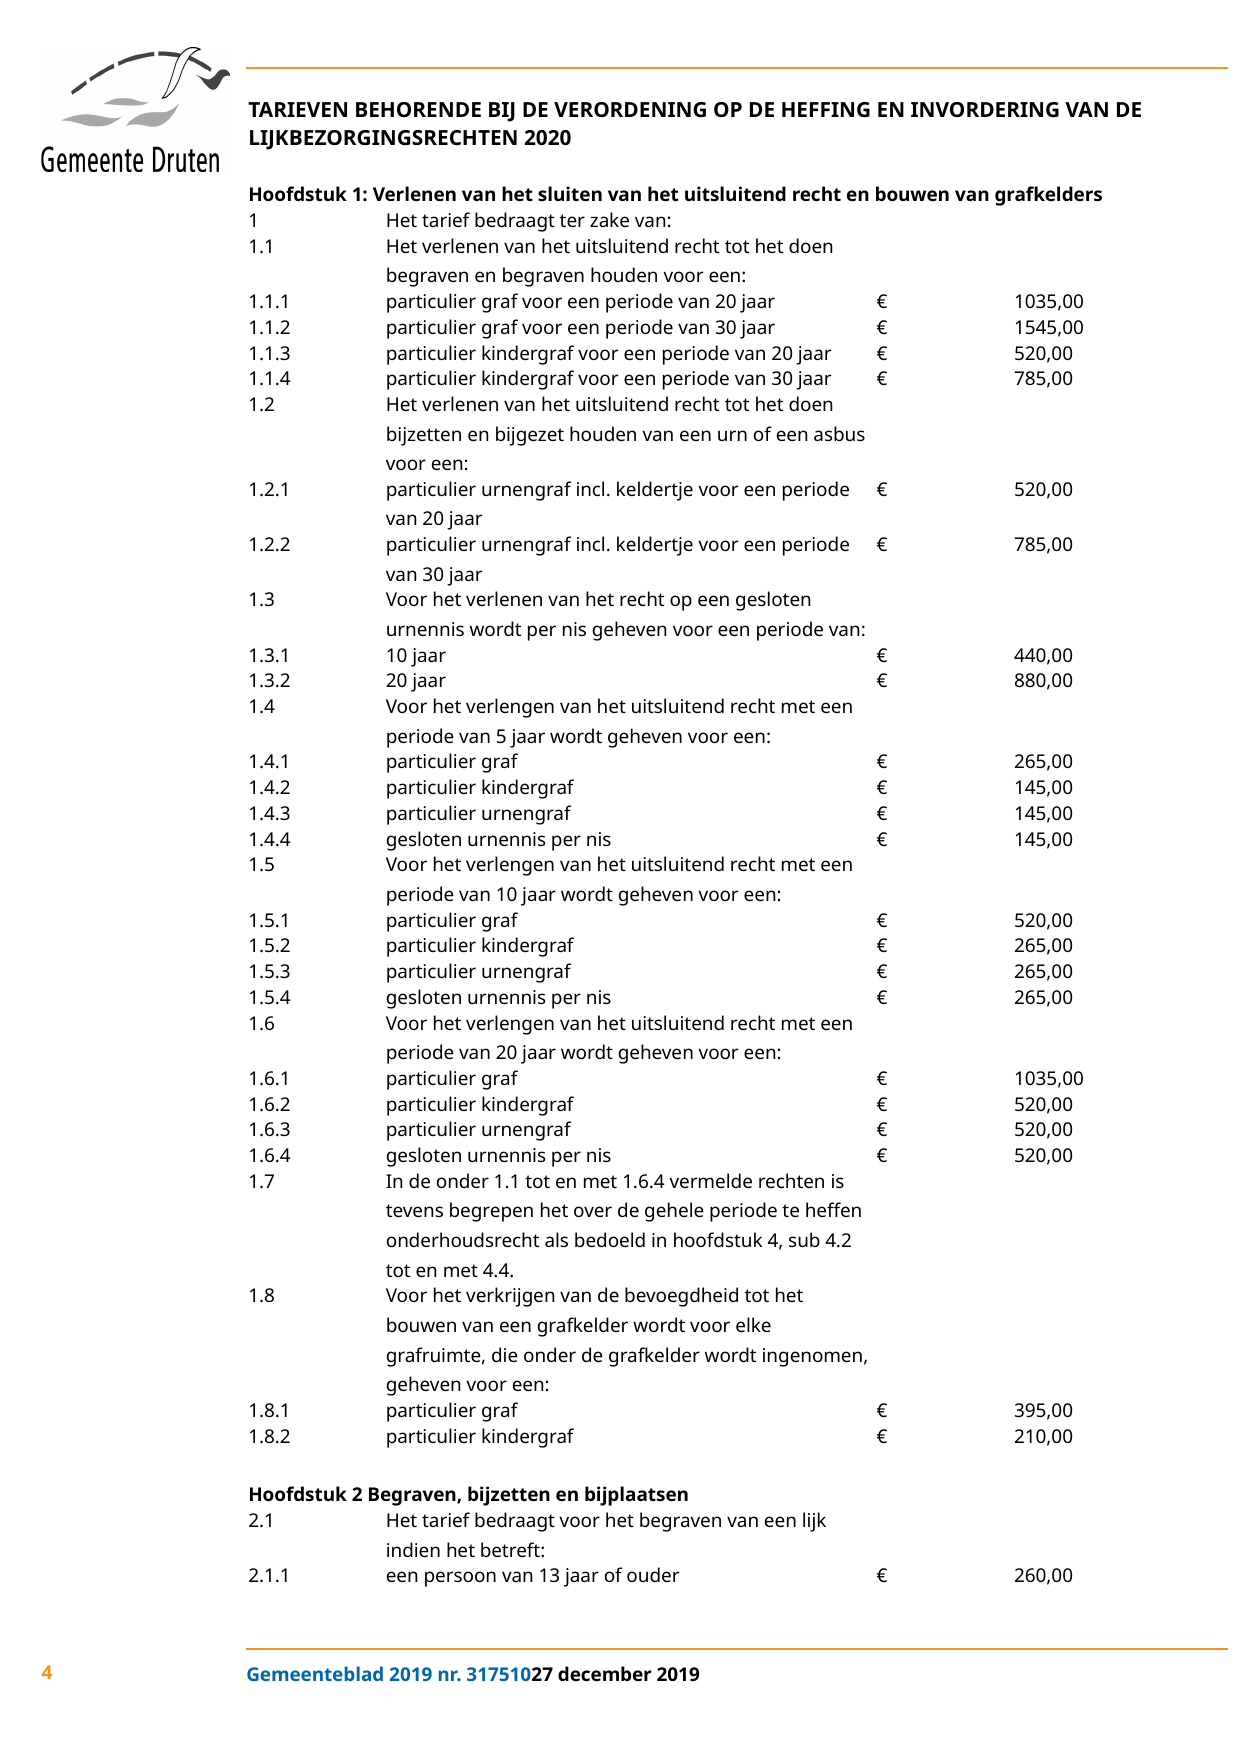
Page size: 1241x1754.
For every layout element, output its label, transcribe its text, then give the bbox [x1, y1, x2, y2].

table_cell € [876, 476, 1014, 531]
table_cell 1.4.2 [248, 775, 386, 800]
table_cell 520,00 [1014, 476, 1152, 531]
table_cell 1.1.4 [248, 365, 386, 391]
table_cell 1.5.2 [248, 933, 386, 958]
table_cell € [876, 959, 1014, 984]
table_cell [876, 694, 1014, 749]
table_cell particulier kindergraf [386, 775, 876, 800]
table_cell € [876, 531, 1014, 587]
table_cell 10 jaar [386, 642, 876, 668]
table_cell [1014, 1168, 1152, 1283]
table_cell particulier urnengraf [386, 1117, 876, 1142]
table_cell particulier graf voor een periode van 30 jaar [386, 314, 876, 340]
table_cell Voor het verlengen van het uitsluitend recht met een periode van 5 jaar wordt geheven voor een: [386, 694, 876, 749]
table_cell 1.3 [248, 587, 386, 642]
table_cell 265,00 [1014, 933, 1152, 958]
table_cell In de onder 1.1 tot en met 1.6.4 vermelde rechten is tevens begrepen het over de gehele periode te heffen onderhoudsrecht als bedoeld in hoofdstuk 4, sub 4.2 tot en met 4.4. [386, 1168, 876, 1283]
table_cell particulier urnengraf [386, 800, 876, 826]
table_cell Voor het verlengen van het uitsluitend recht met een periode van 20 jaar wordt geheven voor een: [386, 1010, 876, 1065]
table_cell [1014, 207, 1152, 233]
table_cell 520,00 [1014, 340, 1152, 365]
table_cell 880,00 [1014, 668, 1152, 693]
table_cell 1.6.1 [248, 1065, 386, 1091]
table_cell 440,00 [1014, 642, 1152, 668]
table_cell particulier graf [386, 1065, 876, 1091]
table_cell 1.7 [248, 1168, 386, 1283]
table_cell [1014, 694, 1152, 749]
table_header Hoofdstuk 1: Verlenen van het sluiten van het uitsluitend recht en bouwen van grafkelders [248, 181, 1152, 207]
table_cell [876, 391, 1014, 476]
table_cell 265,00 [1014, 749, 1152, 774]
table_cell 265,00 [1014, 984, 1152, 1010]
table_cell 1.2.1 [248, 476, 386, 531]
table_cell particulier graf [386, 1397, 876, 1423]
table_cell 1035,00 [1014, 1065, 1152, 1091]
text TARIEVEN BEHORENDE BIJ DE VERORDENING OP DE HEFFING EN INVORDERING VAN DE LIJKBEZORGINGSRECHTEN 2020 [248, 95, 1152, 152]
table_cell 1.5.4 [248, 984, 386, 1010]
table_cell € [876, 984, 1014, 1010]
table_cell € [876, 826, 1014, 852]
picture [41, 47, 231, 172]
table_cell 520,00 [1014, 907, 1152, 933]
table_cell € [876, 1423, 1014, 1448]
table_cell [1014, 587, 1152, 642]
table_cell [1014, 1507, 1152, 1562]
table_cell 2.1 [248, 1507, 386, 1562]
table_cell 1.8.2 [248, 1423, 386, 1448]
table_header Hoofdstuk 2 Begraven, bijzetten en bijplaatsen [248, 1481, 1152, 1507]
table_cell 210,00 [1014, 1423, 1152, 1448]
table_cell € [876, 1117, 1014, 1142]
table_cell particulier kindergraf [386, 1091, 876, 1117]
table_cell [876, 1283, 1014, 1397]
table_cell € [876, 907, 1014, 933]
table_cell particulier kindergraf voor een periode van 20 jaar [386, 340, 876, 365]
table_cell 1035,00 [1014, 288, 1152, 314]
table_cell € [876, 365, 1014, 391]
table_cell 1.5 [248, 852, 386, 907]
table_cell 260,00 [1014, 1563, 1152, 1588]
table_cell € [876, 800, 1014, 826]
table_cell 1.1.2 [248, 314, 386, 340]
table_cell [876, 852, 1014, 907]
table_cell [876, 1507, 1014, 1562]
table_cell € [876, 933, 1014, 958]
table_cell € [876, 314, 1014, 340]
table_cell particulier graf voor een periode van 20 jaar [386, 288, 876, 314]
table_cell gesloten urnennis per nis [386, 1143, 876, 1168]
table_cell [876, 1010, 1014, 1065]
table_cell 1.3.2 [248, 668, 386, 693]
table_cell 1545,00 [1014, 314, 1152, 340]
table_cell [876, 587, 1014, 642]
table_cell 1.6.2 [248, 1091, 386, 1117]
table_cell € [876, 1397, 1014, 1423]
table_cell 1.4.1 [248, 749, 386, 774]
table_cell een persoon van 13 jaar of ouder [386, 1563, 876, 1588]
table_cell 520,00 [1014, 1091, 1152, 1117]
table_cell € [876, 1143, 1014, 1168]
table_cell 265,00 [1014, 959, 1152, 984]
table_cell 1.4.4 [248, 826, 386, 852]
table_cell 145,00 [1014, 826, 1152, 852]
table_cell 2.1.1 [248, 1563, 386, 1588]
table_cell 1.5.3 [248, 959, 386, 984]
table_cell [1014, 233, 1152, 288]
table_cell 785,00 [1014, 365, 1152, 391]
table_cell € [876, 1065, 1014, 1091]
table_cell 1.6 [248, 1010, 386, 1065]
table_cell Voor het verlenen van het recht op een gesloten urnennis wordt per nis geheven voor een periode van: [386, 587, 876, 642]
table_cell [1014, 852, 1152, 907]
table_cell € [876, 668, 1014, 693]
table_cell Het tarief bedraagt ter zake van: [386, 207, 876, 233]
table_cell € [876, 288, 1014, 314]
table_cell 1.8 [248, 1283, 386, 1397]
table_cell gesloten urnennis per nis [386, 984, 876, 1010]
table_cell € [876, 749, 1014, 774]
table_cell 1.2.2 [248, 531, 386, 587]
table_cell € [876, 340, 1014, 365]
table_cell Voor het verlengen van het uitsluitend recht met een periode van 10 jaar wordt geheven voor een: [386, 852, 876, 907]
table_cell 1.1 [248, 233, 386, 288]
table_cell 1.4 [248, 694, 386, 749]
table_cell 1.3.1 [248, 642, 386, 668]
table_cell particulier urnengraf incl. keldertje voor een periode van 30 jaar [386, 531, 876, 587]
table_cell particulier urnengraf incl. keldertje voor een periode van 20 jaar [386, 476, 876, 531]
table_cell particulier kindergraf [386, 933, 876, 958]
table_cell 1.4.3 [248, 800, 386, 826]
table_cell € [876, 775, 1014, 800]
table_cell gesloten urnennis per nis [386, 826, 876, 852]
table_cell 1.6.4 [248, 1143, 386, 1168]
table_cell particulier kindergraf voor een periode van 30 jaar [386, 365, 876, 391]
table_cell 395,00 [1014, 1397, 1152, 1423]
table_cell 1.5.1 [248, 907, 386, 933]
table_cell [1014, 1283, 1152, 1397]
table_cell particulier graf [386, 907, 876, 933]
table_cell 520,00 [1014, 1143, 1152, 1168]
table_cell 1.8.1 [248, 1397, 386, 1423]
table_cell 1.2 [248, 391, 386, 476]
table_cell 520,00 [1014, 1117, 1152, 1142]
table_cell 1 [248, 207, 386, 233]
table_cell [1014, 1010, 1152, 1065]
table_cell € [876, 642, 1014, 668]
table_cell [876, 207, 1014, 233]
table_cell 1.1.3 [248, 340, 386, 365]
table_cell 20 jaar [386, 668, 876, 693]
table_cell 1.1.1 [248, 288, 386, 314]
table_cell 145,00 [1014, 800, 1152, 826]
table_cell 1.6.3 [248, 1117, 386, 1142]
table_cell 785,00 [1014, 531, 1152, 587]
table_cell particulier kindergraf [386, 1423, 876, 1448]
table_cell Het tarief bedraagt voor het begraven van een lijk indien het betreft: [386, 1507, 876, 1562]
table_cell Voor het verkrijgen van de bevoegdheid tot het bouwen van een grafkelder wordt voor elke grafruimte, die onder de grafkelder wordt ingenomen, geheven voor een: [386, 1283, 876, 1397]
table_cell Het verlenen van het uitsluitend recht tot het doen begraven en begraven houden voor een: [386, 233, 876, 288]
table_cell particulier graf [386, 749, 876, 774]
table_cell [1014, 391, 1152, 476]
table_cell € [876, 1563, 1014, 1588]
table_cell [876, 1168, 1014, 1283]
table_cell Het verlenen van het uitsluitend recht tot het doen bijzetten en bijgezet houden van een urn of een asbus voor een: [386, 391, 876, 476]
table_cell 145,00 [1014, 775, 1152, 800]
table_cell particulier urnengraf [386, 959, 876, 984]
table_cell € [876, 1091, 1014, 1117]
table_cell [876, 233, 1014, 288]
